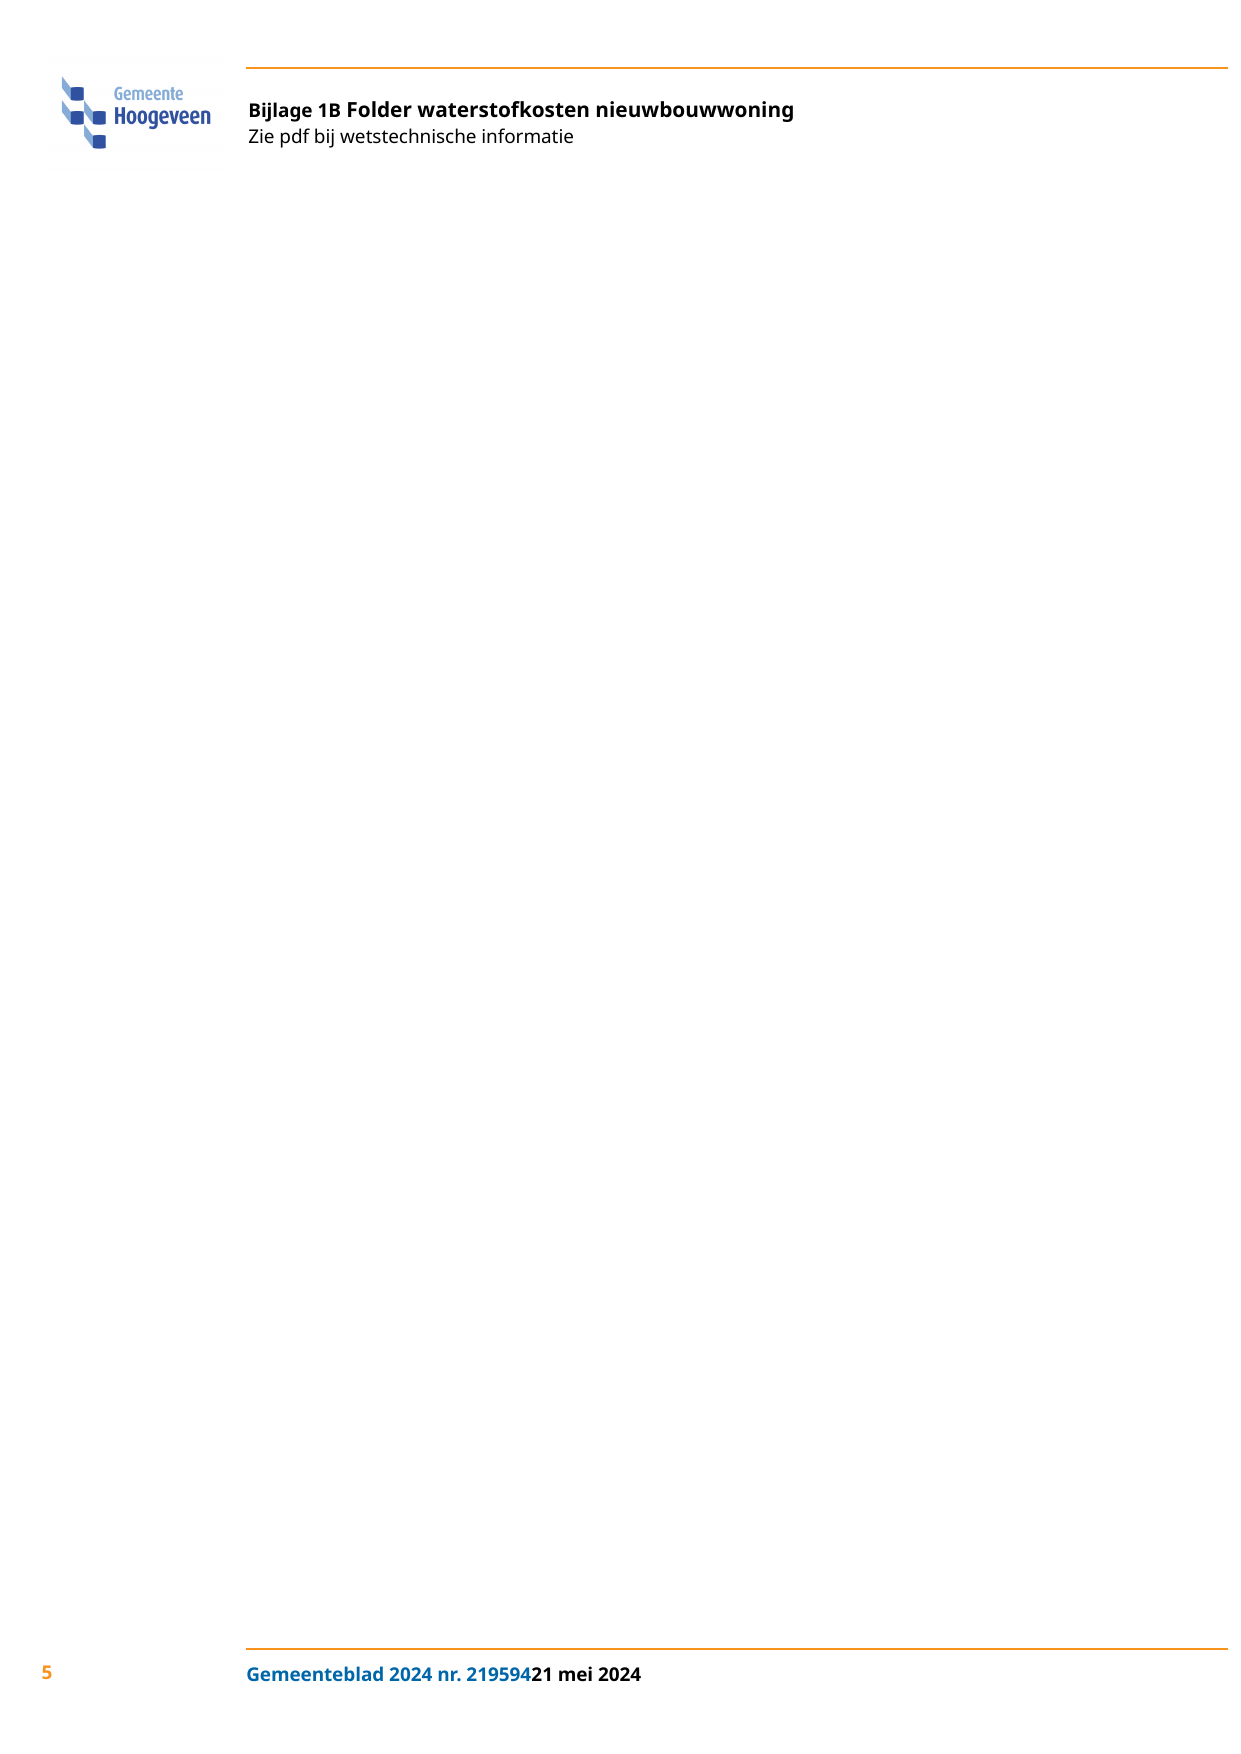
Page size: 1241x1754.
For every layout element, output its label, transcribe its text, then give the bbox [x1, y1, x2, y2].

picture [41, 47, 231, 172]
text Zie pdf bij wetstechnische informatie [248, 123, 1152, 149]
text Bijlage 1B Folder waterstofkosten nieuwbouwwoning [248, 95, 1152, 123]
